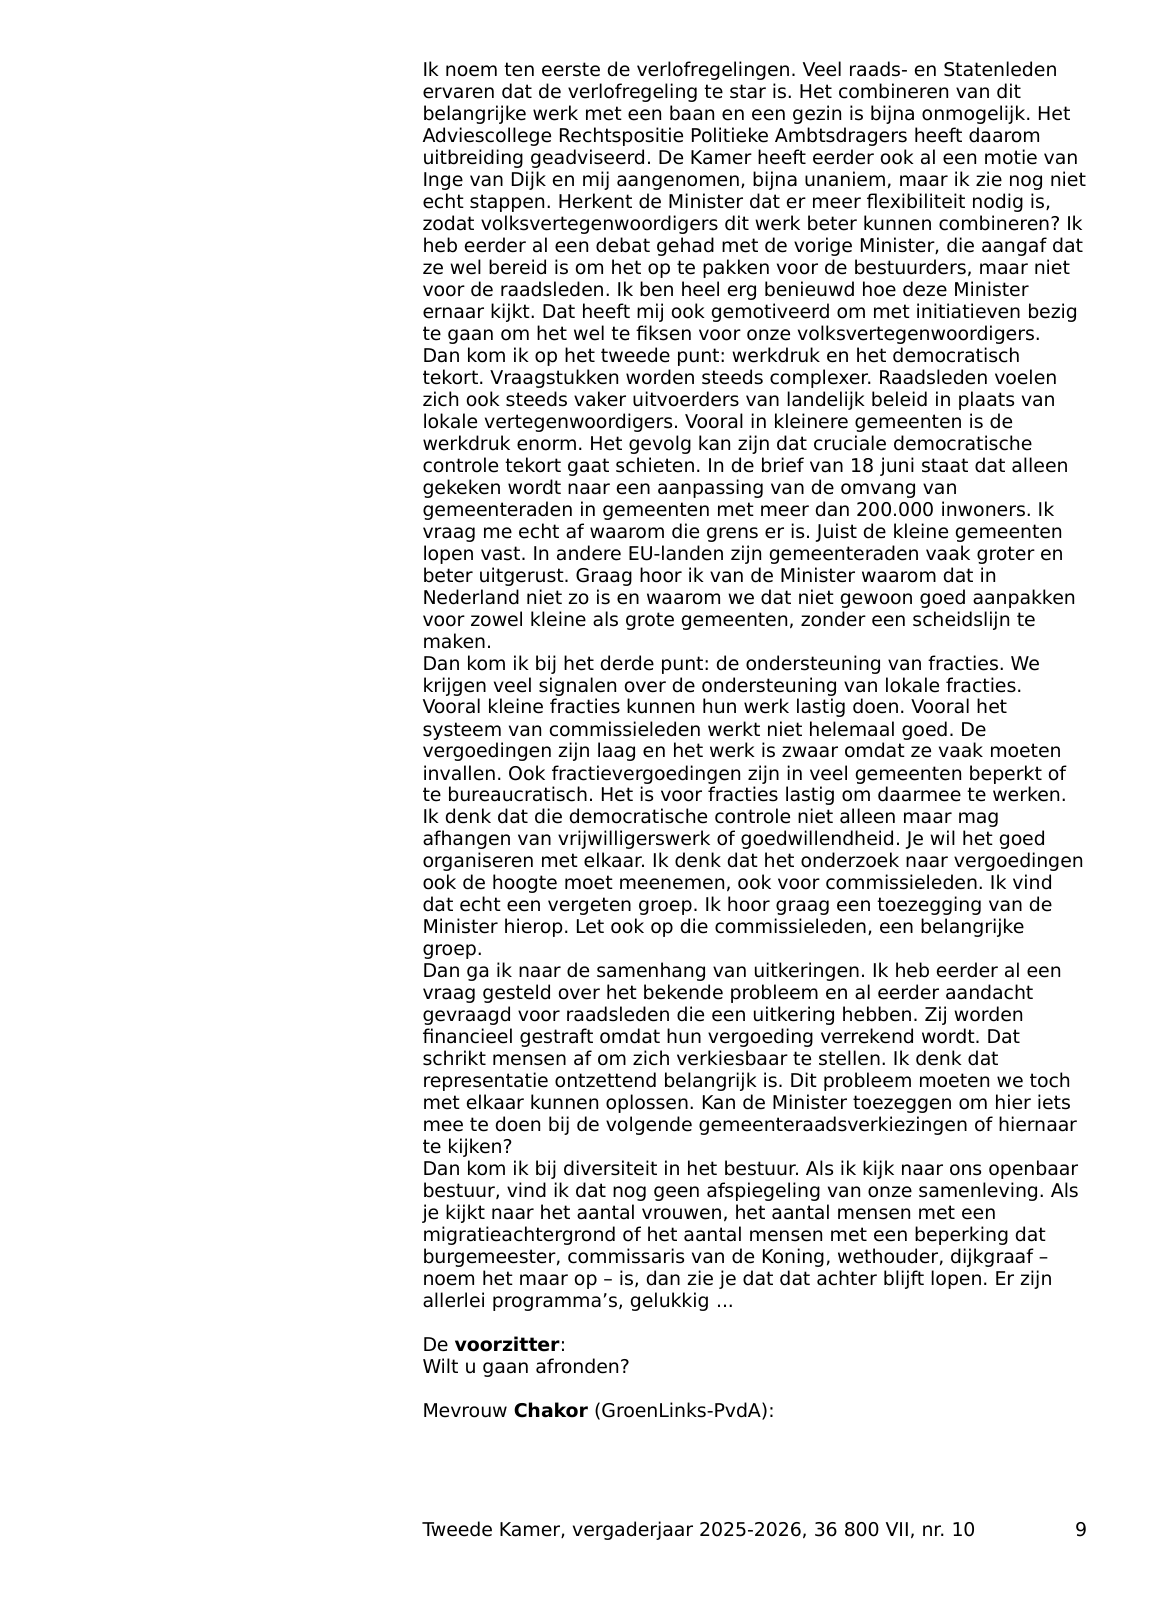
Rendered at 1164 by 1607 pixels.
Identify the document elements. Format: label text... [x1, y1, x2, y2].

text Dan kom ik op het tweede punt: werkdruk en het democratisch tekort. Vraagstukken worden steeds complexer. Raadsleden voelen zich ook steeds vaker uitvoerders van landelijk beleid in plaats van lokale vertegenwoordigers. Vooral in kleinere gemeenten is de werkdruk enorm. Het gevolg kan zijn dat cruciale democratische controle tekort gaat schieten. In de brief van 18 juni staat dat alleen gekeken wordt naar een aanpassing van de omvang van gemeenteraden in gemeenten met meer dan 200.000 inwoners. Ik vraag me echt af waarom die grens er is. Juist de kleine gemeenten lopen vast. In andere EU-landen zijn gemeenteraden vaak groter en beter uitgerust. Graag hoor ik van de Minister waarom dat in Nederland niet zo is en waarom we dat niet gewoon goed aanpakken voor zowel kleine als grote gemeenten, zonder een scheidslijn te maken. [422, 345, 1087, 652]
text Mevrouw Chakor (GroenLinks-PvdA): [422, 1400, 1087, 1422]
text Wilt u gaan afronden? [422, 1356, 1087, 1378]
text Dan ga ik naar de samenhang van uitkeringen. Ik heb eerder al een vraag gesteld over het bekende probleem en al eerder aandacht gevraagd voor raadsleden die een uitkering hebben. Zij worden financieel gestraft omdat hun vergoeding verrekend wordt. Dat schrikt mensen af om zich verkiesbaar te stellen. Ik denk dat representatie ontzettend belangrijk is. Dit probleem moeten we toch met elkaar kunnen oplossen. Kan de Minister toezeggen om hier iets mee te doen bij de volgende gemeenteraadsverkiezingen of hiernaar te kijken? [422, 960, 1087, 1158]
text Dan kom ik bij het derde punt: de ondersteuning van fracties. We krijgen veel signalen over de ondersteuning van lokale fracties. Vooral kleine fracties kunnen hun werk lastig doen. Vooral het systeem van commissieleden werkt niet helemaal goed. De vergoedingen zijn laag en het werk is zwaar omdat ze vaak moeten invallen. Ook fractievergoedingen zijn in veel gemeenten beperkt of te bureaucratisch. Het is voor fracties lastig om daarmee te werken. Ik denk dat die democratische controle niet alleen maar mag afhangen van vrijwilligerswerk of goedwillendheid. Je wil het goed organiseren met elkaar. Ik denk dat het onderzoek naar vergoedingen ook de hoogte moet meenemen, ook voor commissieleden. Ik vind dat echt een vergeten groep. Ik hoor graag een toezegging van de Minister hierop. Let ook op die commissieleden, een belangrijke groep. [422, 652, 1087, 960]
text Ik noem ten eerste de verlofregelingen. Veel raads- en Statenleden ervaren dat de verlofregeling te star is. Het combineren van dit belangrijke werk met een baan en een gezin is bijna onmogelijk. Het Adviescollege Rechtspositie Politieke Ambtsdragers heeft daarom uitbreiding geadviseerd. De Kamer heeft eerder ook al een motie van Inge van Dijk en mij aangenomen, bijna unaniem, maar ik zie nog niet echt stappen. Herkent de Minister dat er meer flexibiliteit nodig is, zodat volksvertegenwoordigers dit werk beter kunnen combineren? Ik heb eerder al een debat gehad met de vorige Minister, die aangaf dat ze wel bereid is om het op te pakken voor de bestuurders, maar niet voor de raadsleden. Ik ben heel erg benieuwd hoe deze Minister ernaar kijkt. Dat heeft mij ook gemotiveerd om met initiatieven bezig te gaan om het wel te fiksen voor onze volksvertegenwoordigers. [422, 59, 1087, 345]
text De voorzitter: [422, 1334, 1087, 1356]
text Dan kom ik bij diversiteit in het bestuur. Als ik kijk naar ons openbaar bestuur, vind ik dat nog geen afspiegeling van onze samenleving. Als je kijkt naar het aantal vrouwen, het aantal mensen met een migratieachtergrond of het aantal mensen met een beperking dat burgemeester, commissaris van de Koning, wethouder, dijkgraaf – noem het maar op – is, dan zie je dat dat achter blijft lopen. Er zijn allerlei programma’s, gelukkig ... [422, 1158, 1087, 1312]
